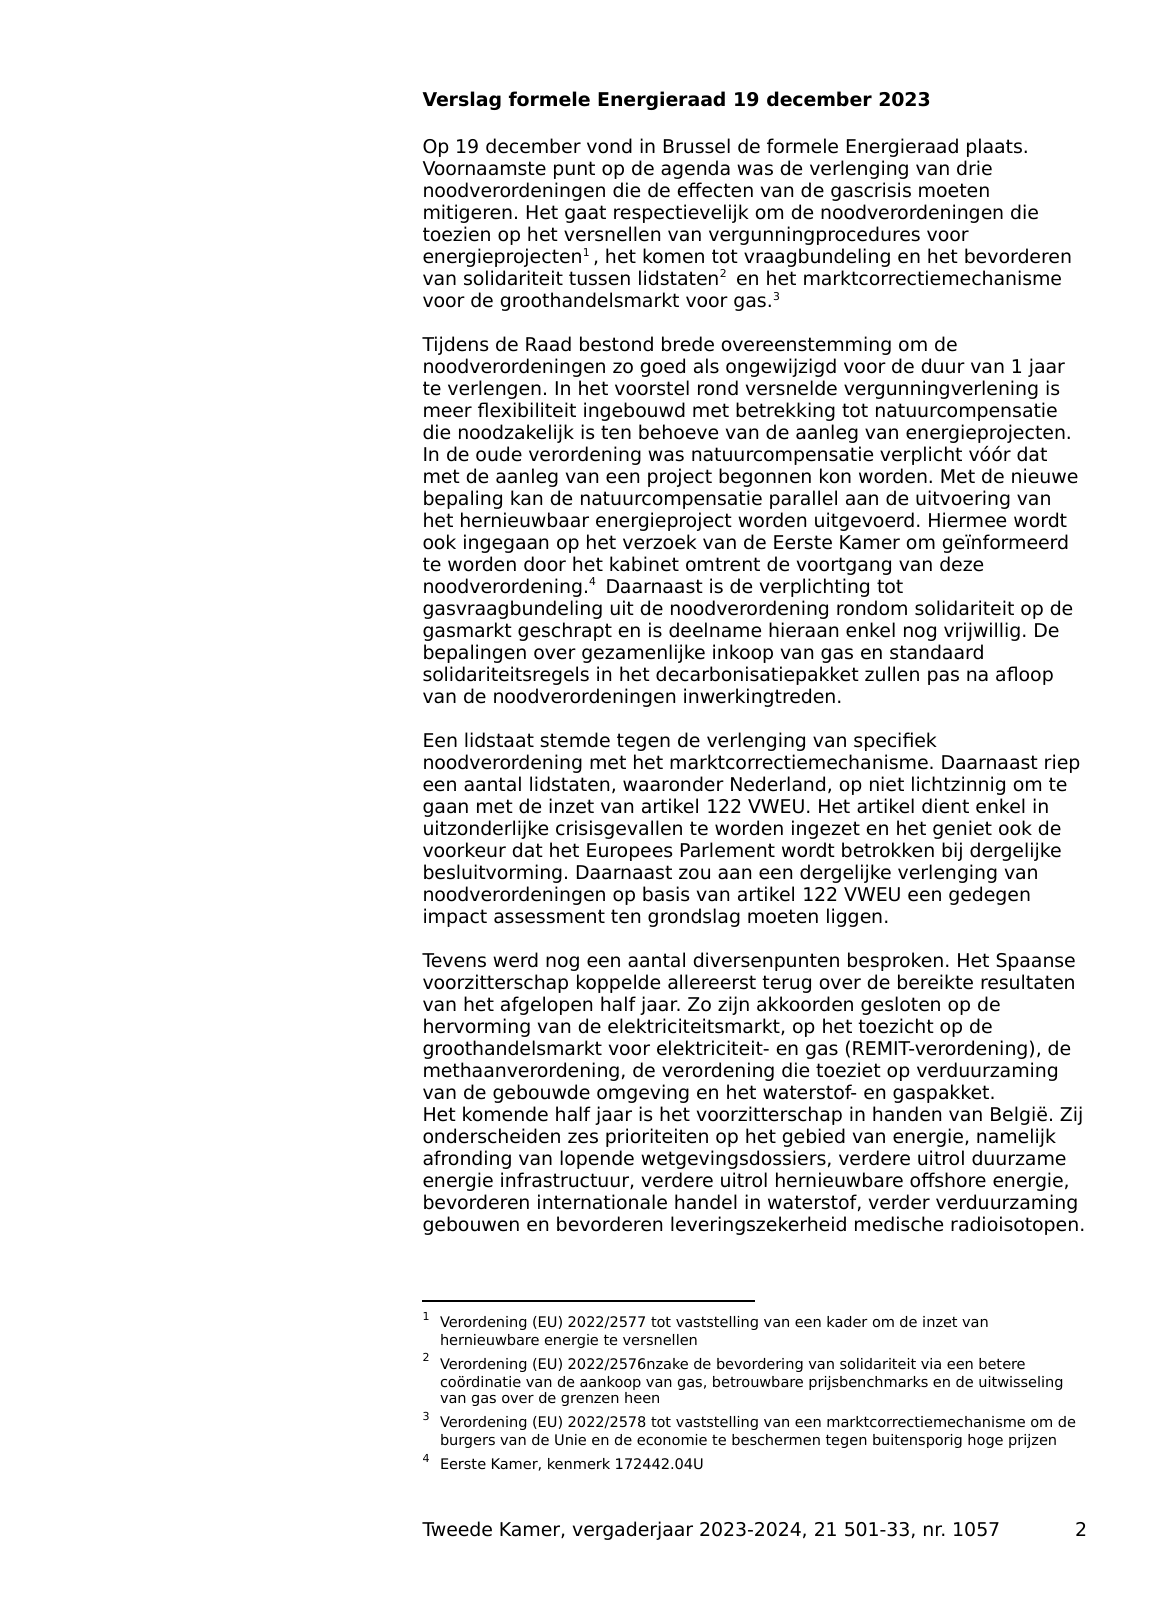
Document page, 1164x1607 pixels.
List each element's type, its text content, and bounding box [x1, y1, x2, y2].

text Tijdens de Raad bestond brede overeenstemming om de noodverordeningen zo goed als ongewijzigd voor de duur van 1 jaar te verlengen. In het voorstel rond versnelde vergunningverlening is meer flexibiliteit ingebouwd met betrekking tot natuurcompensatie die noodzakelijk is ten behoeve van de aanleg van energieprojecten. In de oude verordening was natuurcompensatie verplicht vóór dat met de aanleg van een project begonnen kon worden. Met de nieuwe bepaling kan de natuurcompensatie parallel aan de uitvoering van het hernieuwbaar energieproject worden uitgevoerd. Hiermee wordt ook ingegaan op het verzoek van de Eerste Kamer om geïnformeerd te worden door het kabinet omtrent de voortgang van deze noodverordening. Daarnaast is de verplichting tot gasvraagbundeling uit de noodverordening rondom solidariteit op de gasmarkt geschrapt en is deelname hieraan enkel nog vrijwillig. De bepalingen over gezamenlijke inkoop van gas en standaard solidariteitsregels in het decarbonisatiepakket zullen pas na afloop van de noodverordeningen inwerkingtreden. [422, 334, 1087, 708]
text Verordening (EU) 2022/2577 tot vaststelling van een kader om de inzet van hernieuwbare energie te versnellen [422, 1310, 1087, 1349]
text Verordening (EU) 2022/2576nzake de bevordering van solidariteit via een betere coördinatie van de aankoop van gas, betrouwbare prijsbenchmarks en de uitwisseling van gas over de grenzen heen [422, 1352, 1087, 1407]
text Verordening (EU) 2022/2578 tot vaststelling van een marktcorrectiemechanisme om de burgers van de Unie en de economie te beschermen tegen buitensporig hoge prijzen [422, 1410, 1087, 1449]
subtitle Verslag formele Energieraad 19 december 2023 [422, 89, 1087, 111]
text Eerste Kamer, kenmerk 172442.04U [422, 1452, 1087, 1474]
text Het komende half jaar is het voorzitterschap in handen van België. Zij onderscheiden zes prioriteiten op het gebied van energie, namelijk afronding van lopende wetgevingsdossiers, verdere uitrol duurzame energie infrastructuur, verdere uitrol hernieuwbare offshore energie, bevorderen internationale handel in waterstof, verder verduurzaming gebouwen en bevorderen leveringszekerheid medische radioisotopen. [422, 1104, 1087, 1236]
text Op 19 december vond in Brussel de formele Energieraad plaats. Voornaamste punt op de agenda was de verlenging van drie noodverordeningen die de effecten van de gascrisis moeten mitigeren. Het gaat respectievelijk om de noodverordeningen die toezien op het versnellen van vergunningprocedures voor energieprojecten, het komen tot vraagbundeling en het bevorderen van solidariteit tussen lidstaten en het marktcorrectiemechanisme voor de groothandelsmarkt voor gas. [422, 136, 1087, 312]
text Tevens werd nog een aantal diversenpunten besproken. Het Spaanse voorzitterschap koppelde allereerst terug over de bereikte resultaten van het afgelopen half jaar. Zo zijn akkoorden gesloten op de hervorming van de elektriciteitsmarkt, op het toezicht op de groothandelsmarkt voor elektriciteit- en gas (REMIT-verordening), de methaanverordening, de verordening die toeziet op verduurzaming van de gebouwde omgeving en het waterstof- en gaspakket. [422, 950, 1087, 1104]
text Een lidstaat stemde tegen de verlenging van specifiek noodverordening met het marktcorrectiemechanisme. Daarnaast riep een aantal lidstaten, waaronder Nederland, op niet lichtzinnig om te gaan met de inzet van artikel 122 VWEU. Het artikel dient enkel in uitzonderlijke crisisgevallen te worden ingezet en het geniet ook de voorkeur dat het Europees Parlement wordt betrokken bij dergelijke besluitvorming. Daarnaast zou aan een dergelijke verlenging van noodverordeningen op basis van artikel 122 VWEU een gedegen impact assessment ten grondslag moeten liggen. [422, 730, 1087, 928]
